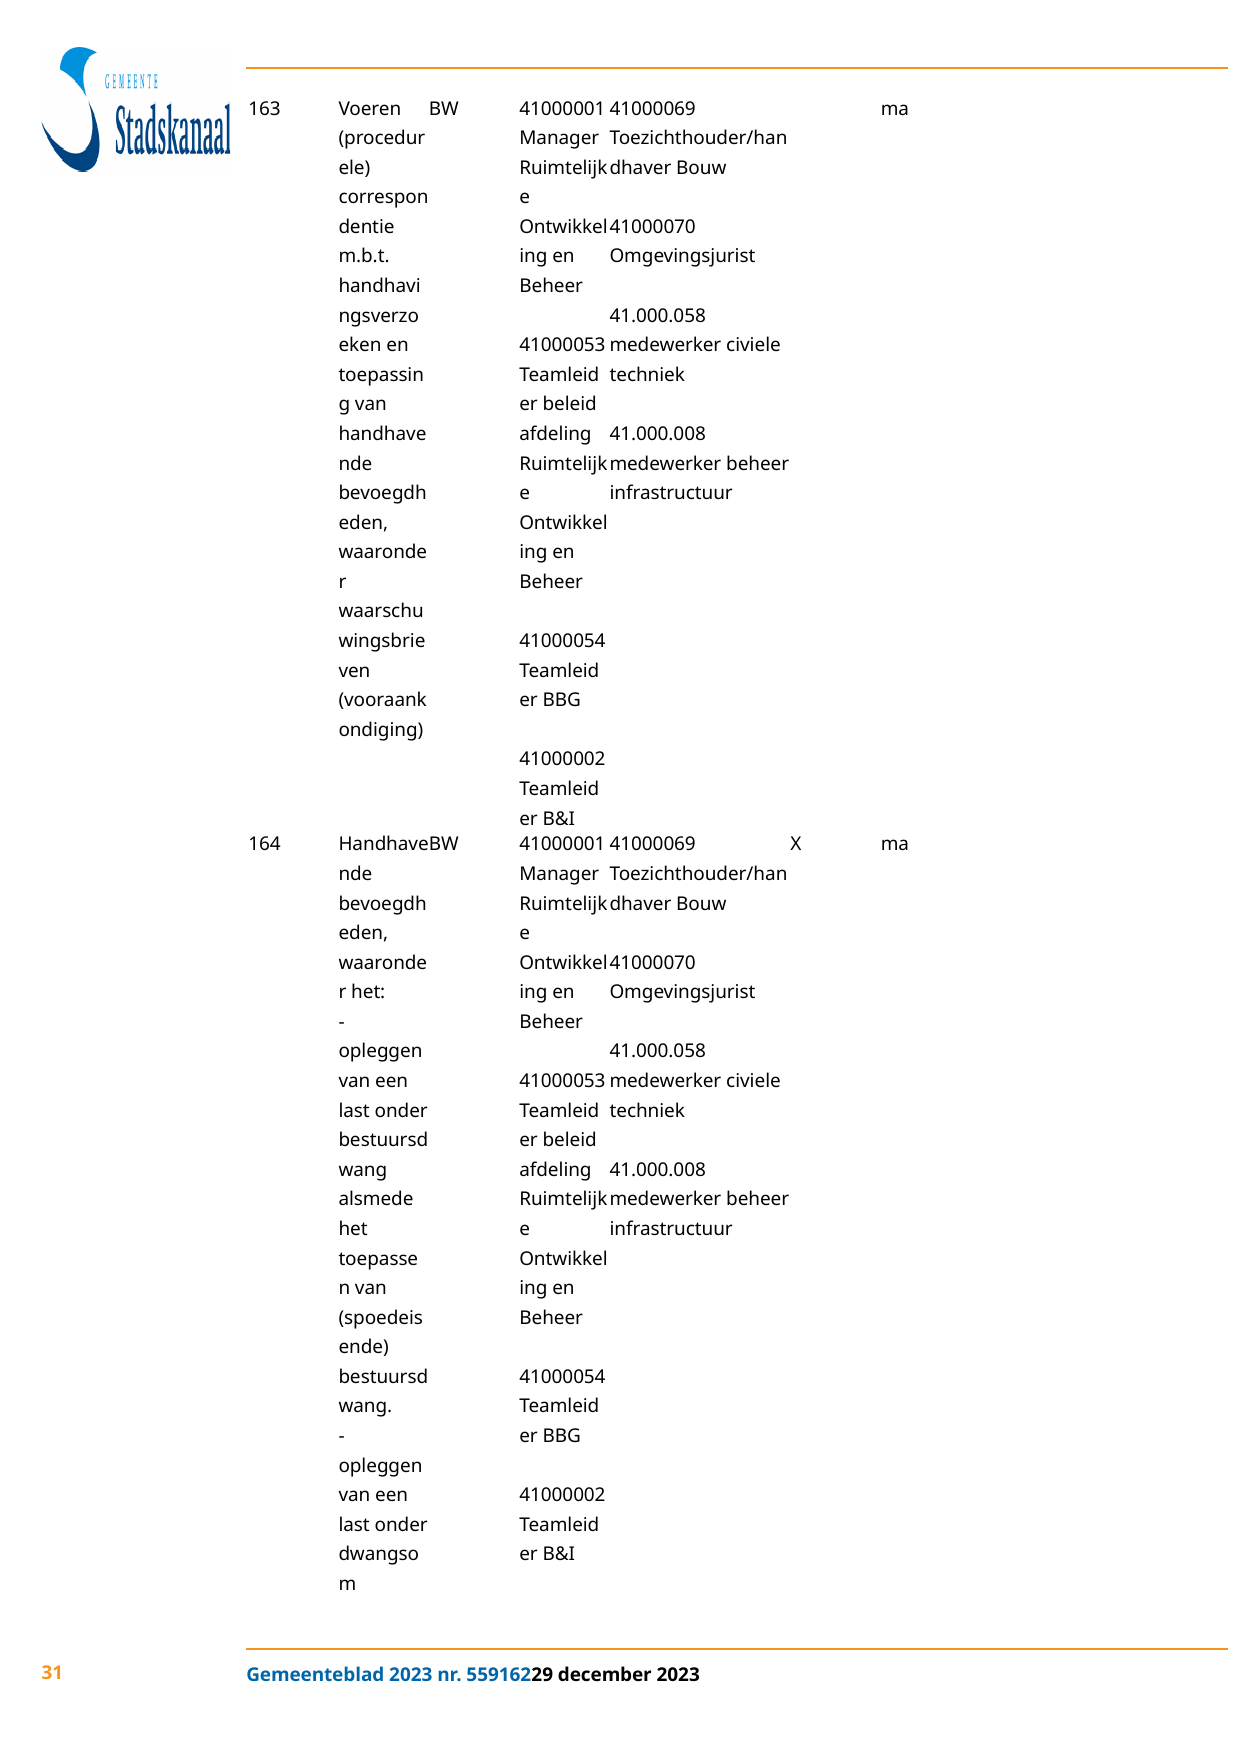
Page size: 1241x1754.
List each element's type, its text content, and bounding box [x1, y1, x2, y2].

table_cell 41000069 Toezichthouder/handhaver Bouw 41000070 Omgevingsjurist 41.000.058 medewerker civiele techniek 41.000.008 medewerker beheer infrastructuur [609, 95, 790, 831]
table_cell ma [881, 831, 971, 1596]
table_cell Handhavende bevoegdheden, waaronder het: - opleggen van een last onder bestuursdwang alsmede het toepassen van (spoedeisende) bestuursdwang. - opleggen van een last onder dwangsom [338, 831, 429, 1596]
table_cell [971, 95, 1061, 831]
table_cell 41000001 Manager Ruimtelijke Ontwikkeling en Beheer 41000053 Teamleider beleid afdeling Ruimtelijke Ontwikkeling en Beheer 41000054 Teamleider BBG 41000002 Teamleider B&I [519, 831, 609, 1596]
picture [41, 47, 231, 172]
table_cell 164 [248, 831, 338, 1596]
table_cell Voeren (procedurele) correspondentie m.b.t. handhavingsverzoeken en toepassing van handhavende bevoegdheden, waaronder waarschuwingsbrieven (vooraankondiging) [338, 95, 429, 831]
table_cell 41000001 Manager Ruimtelijke Ontwikkeling en Beheer 41000053 Teamleider beleid afdeling Ruimtelijke Ontwikkeling en Beheer 41000054 Teamleider BBG 41000002 Teamleider B&I [519, 95, 609, 831]
table_cell [1061, 95, 1152, 831]
table_cell [790, 95, 881, 831]
table_cell ma [881, 95, 971, 831]
table_cell 41000069 Toezichthouder/handhaver Bouw 41000070 Omgevingsjurist 41.000.058 medewerker civiele techniek 41.000.008 medewerker beheer infrastructuur [609, 831, 790, 1596]
table_cell [1061, 831, 1152, 1596]
table_cell [971, 831, 1061, 1596]
table_cell 163 [248, 95, 338, 831]
table_cell X [790, 831, 881, 1596]
table_cell BW [429, 831, 519, 1596]
table_cell BW [429, 95, 519, 831]
